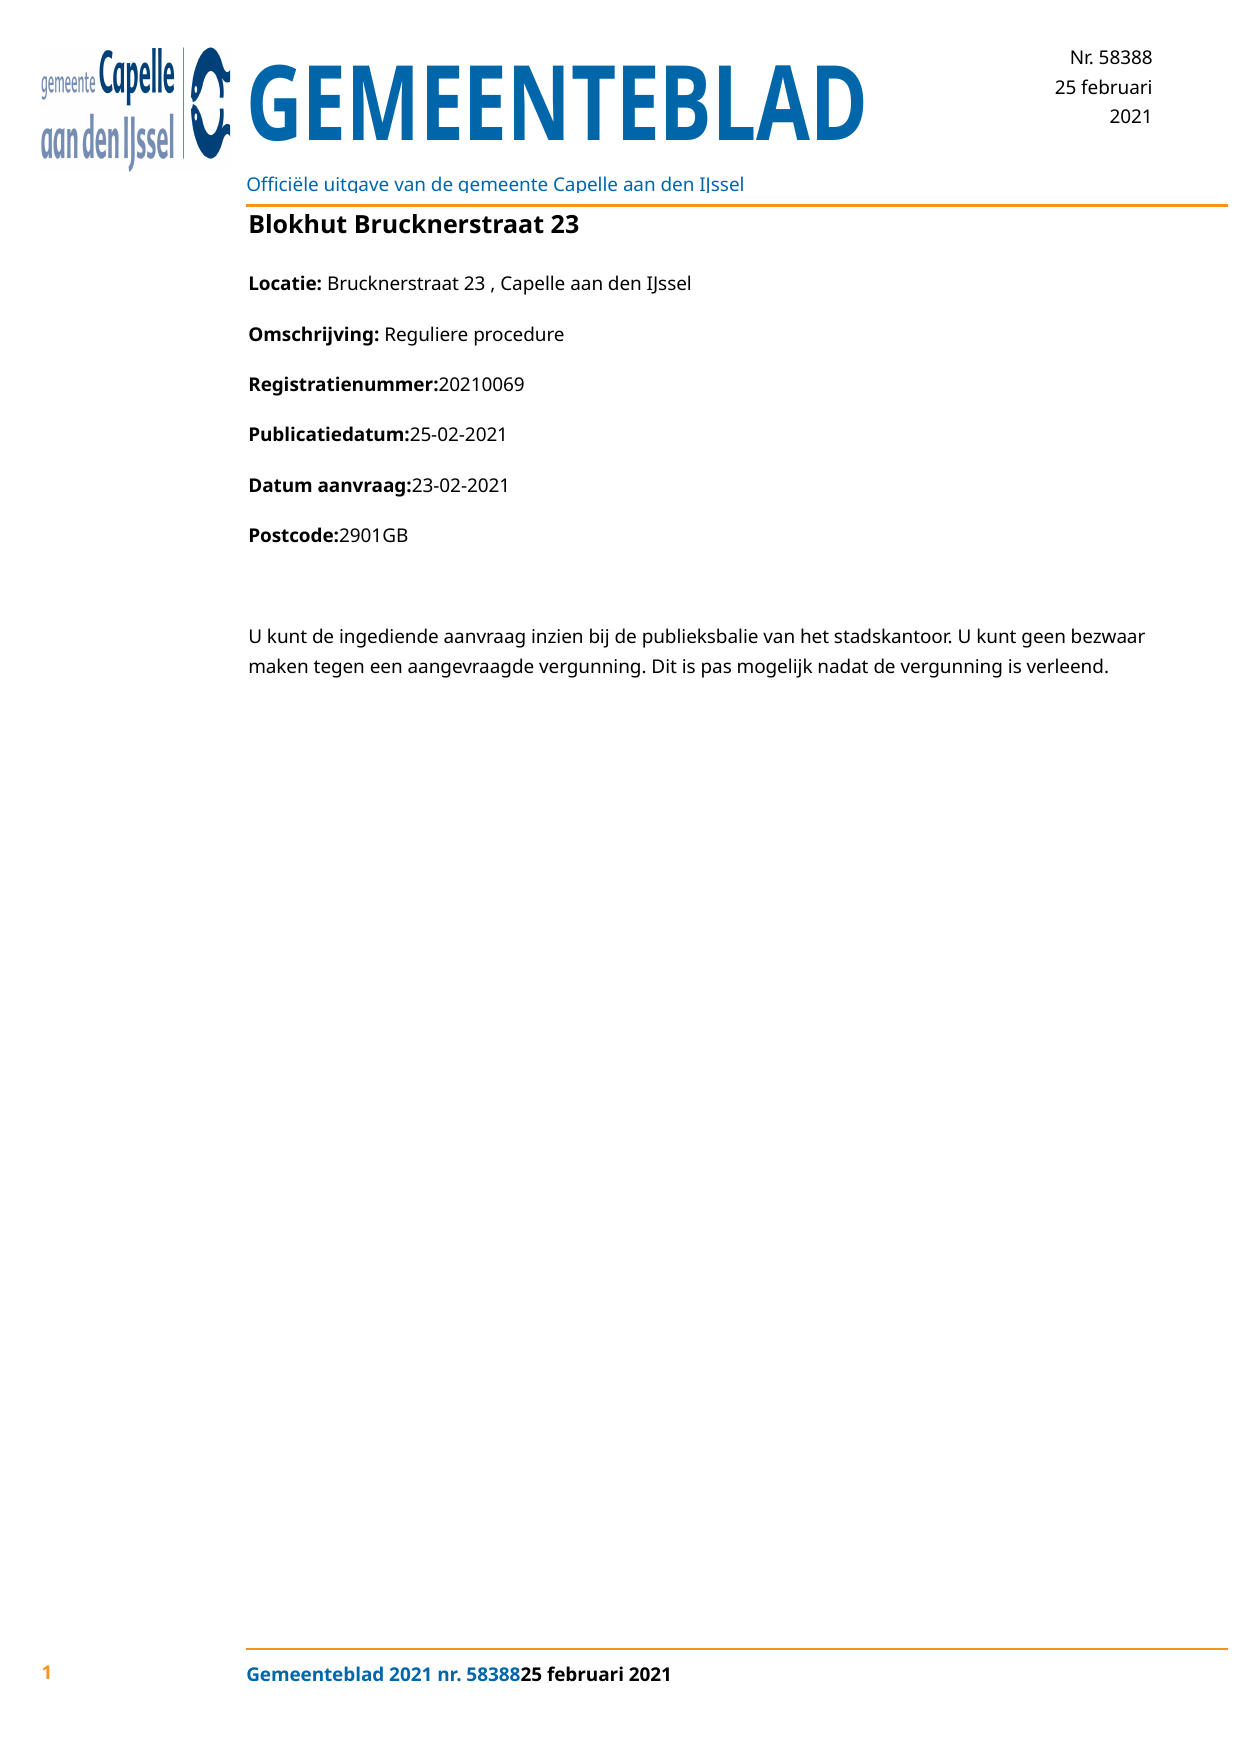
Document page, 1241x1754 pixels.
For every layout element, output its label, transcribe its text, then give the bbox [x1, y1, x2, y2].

text Publicatiedatum:25-02-2021 [248, 422, 1152, 447]
picture [41, 47, 231, 172]
text Locatie: Brucknerstraat 23 , Capelle aan den IJssel [248, 270, 1152, 296]
text Registratienummer:20210069 [248, 371, 1152, 397]
text Datum aanvraag:23-02-2021 [248, 472, 1152, 498]
text U kunt de ingediende aanvraag inzien bij de publieksbalie van het stadskantoor. U kunt geen bezwaar maken tegen een aangevraagde vergunning. Dit is pas mogelijk nadat de vergunning is verleend. [248, 623, 1152, 678]
text Blokhut Brucknerstraat 23 [248, 207, 1152, 241]
text Postcode:2901GB [248, 522, 1152, 548]
text Omschrijving: Reguliere procedure [248, 321, 1152, 346]
